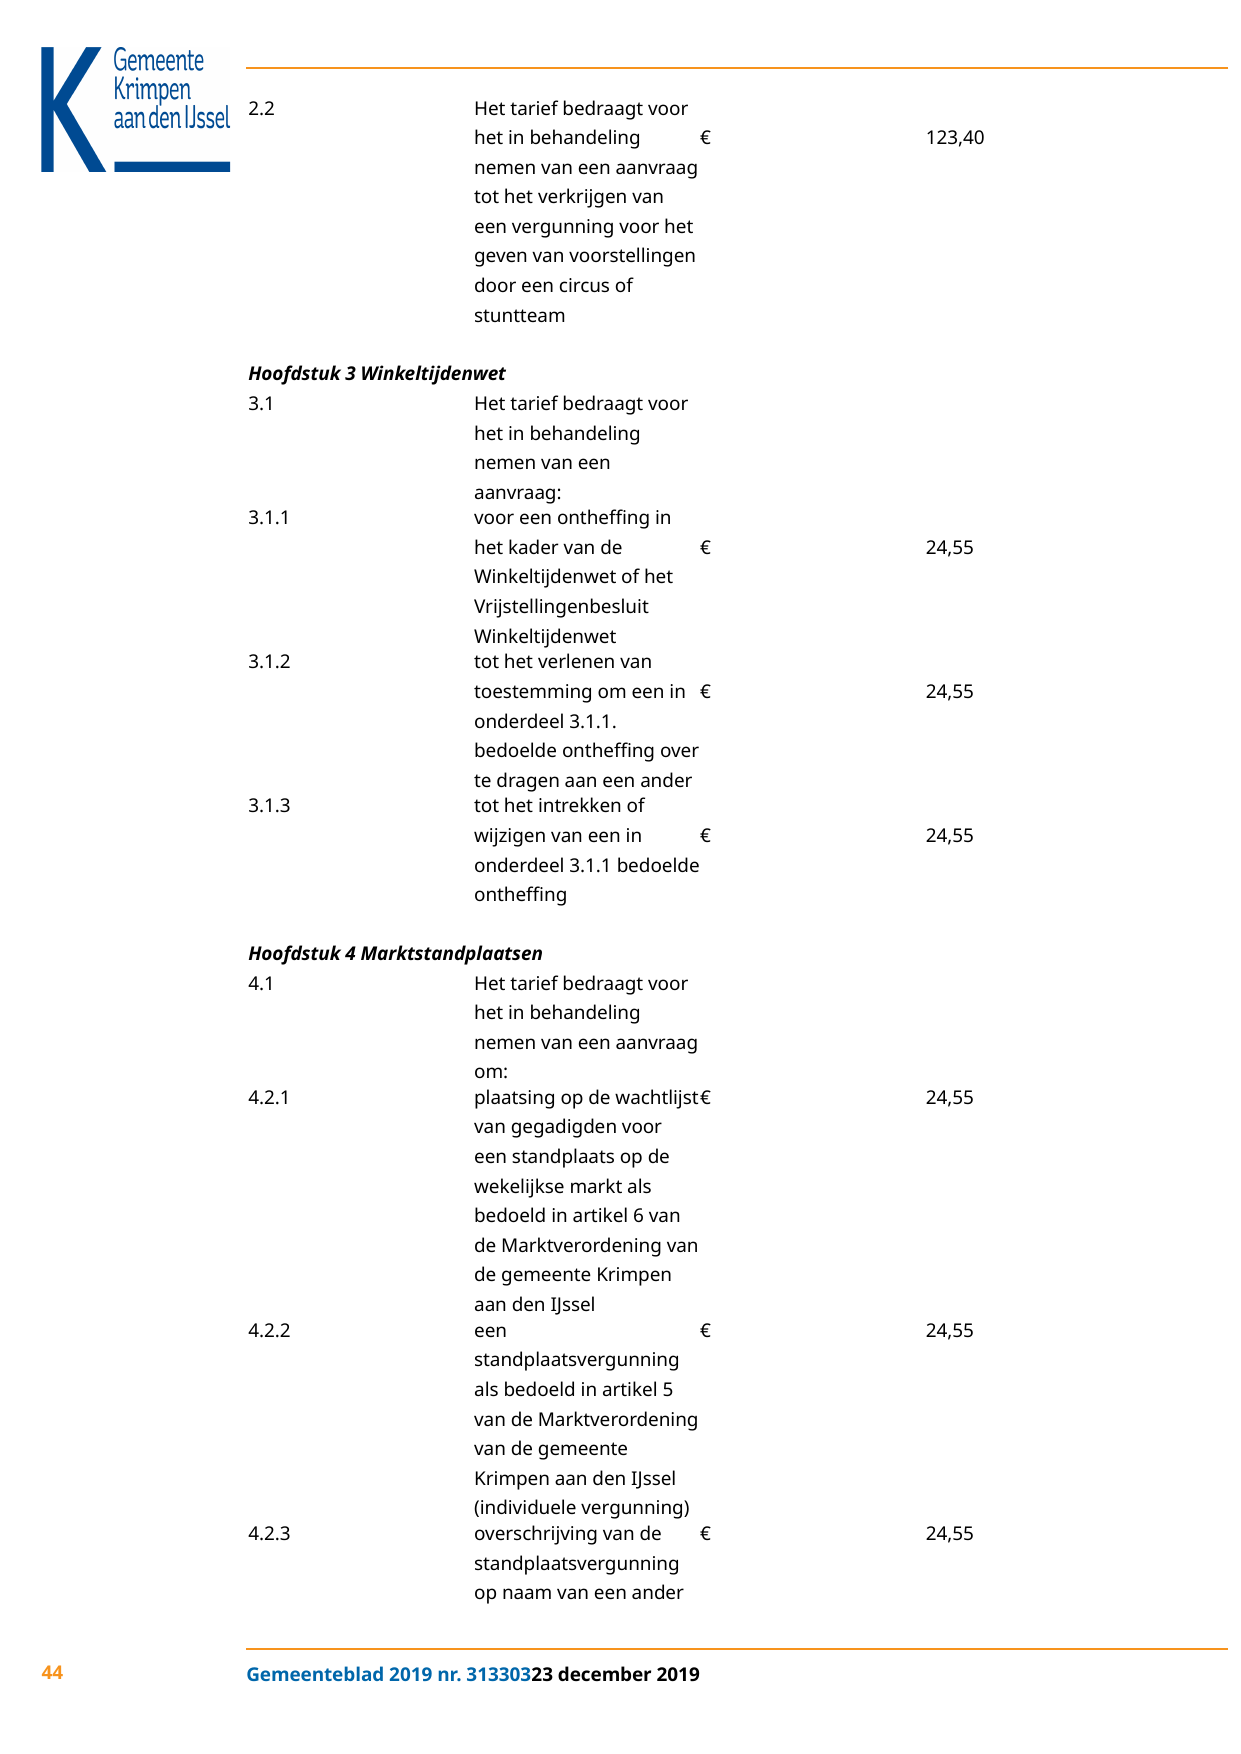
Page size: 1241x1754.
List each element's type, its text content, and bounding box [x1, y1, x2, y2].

table_header 3.1 [248, 390, 474, 504]
table_cell 3.1.1 [248, 505, 474, 649]
table_header [700, 970, 1152, 1084]
table_cell 123,40 [926, 95, 1152, 328]
table_header [700, 390, 926, 504]
picture [41, 47, 231, 172]
table_cell € [700, 1084, 926, 1317]
table_cell € [700, 1520, 926, 1605]
table_header [926, 390, 1152, 504]
table_cell overschrijving van de standplaatsvergunning op naam van een ander [474, 1520, 700, 1605]
table_header 4.1 [248, 970, 474, 1084]
table_cell 24,55 [926, 1084, 1152, 1317]
table_cell 24,55 [926, 649, 1152, 793]
table_header Het tarief bedraagt voor het in behandeling nemen van een aanvraag om: [474, 970, 700, 1084]
table_cell 2.2 [248, 95, 474, 328]
table_cell 3.1.2 [248, 649, 474, 793]
table_header Het tarief bedraagt voor het in behandeling nemen van een aanvraag: [474, 390, 700, 504]
table_cell 24,55 [926, 1520, 1152, 1605]
table_cell voor een ontheffing in het kader van de Winkeltijdenwet of het Vrijstellingenbesluit Winkeltijdenwet [474, 505, 700, 649]
table_cell plaatsing op de wachtlijst van gegadigden voor een standplaats op de wekelijkse markt als bedoeld in artikel 6 van de Marktverordening van de gemeente Krimpen aan den IJssel [474, 1084, 700, 1317]
table_cell € [700, 1317, 926, 1520]
table_cell 24,55 [926, 793, 1152, 907]
text Hoofdstuk 4 Marktstandplaatsen [248, 940, 1152, 966]
table_cell 24,55 [926, 505, 1152, 649]
table_cell 24,55 [926, 1317, 1152, 1520]
table_cell Het tarief bedraagt voor het in behandeling nemen van een aanvraag tot het verkrijgen van een vergunning voor het geven van voorstellingen door een circus of stuntteam [474, 95, 700, 328]
table_cell 3.1.3 [248, 793, 474, 907]
table_cell een standplaatsvergunning als bedoeld in artikel 5 van de Marktverordening van de gemeente Krimpen aan den IJssel (individuele vergunning) [474, 1317, 700, 1520]
table_cell € [700, 649, 926, 793]
table_cell € [700, 505, 926, 649]
table_cell 4.2.3 [248, 1520, 474, 1605]
table_cell 4.2.2 [248, 1317, 474, 1520]
table_cell € [700, 793, 926, 907]
table_cell tot het intrekken of wijzigen van een in onderdeel 3.1.1 bedoelde ontheffing [474, 793, 700, 907]
text Hoofdstuk 3 Winkeltijdenwet [248, 360, 1152, 386]
table_cell 4.2.1 [248, 1084, 474, 1317]
table_cell € [700, 95, 926, 328]
table_cell tot het verlenen van toestemming om een in onderdeel 3.1.1. bedoelde ontheffing over te dragen aan een ander [474, 649, 700, 793]
